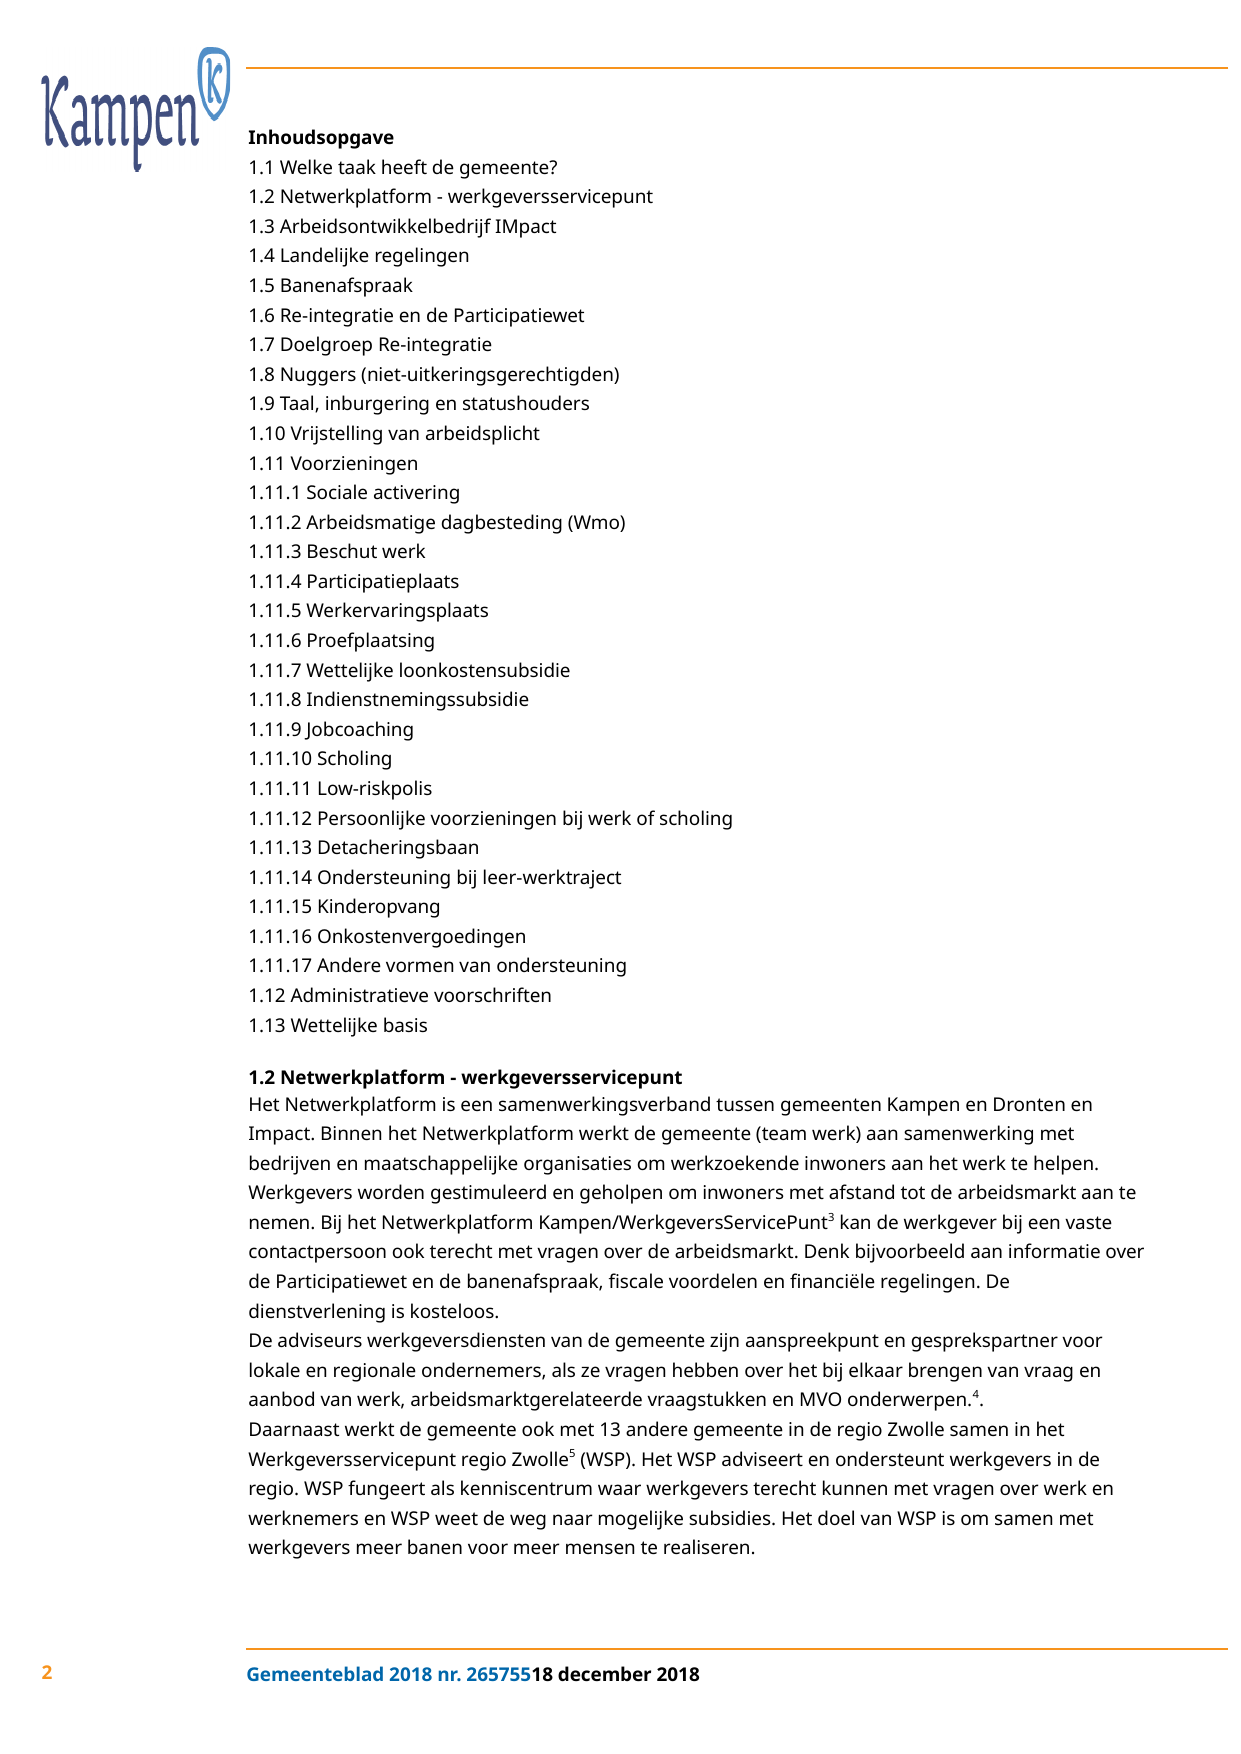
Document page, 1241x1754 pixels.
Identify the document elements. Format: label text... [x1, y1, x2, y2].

text 1.6 Re-integratie en de Participatiewet [248, 302, 1152, 328]
text 1.11.2 Arbeidsmatige dagbesteding (Wmo) [248, 509, 1152, 535]
text 1.11.11 Low-riskpolis [248, 775, 1152, 801]
text 1.8 Nuggers (niet-uitkeringsgerechtigden) [248, 361, 1152, 387]
text De adviseurs werkgeversdiensten van de gemeente zijn aanspreekpunt en gesprekspartner voor lokale en regionale ondernemers, als ze vragen hebben over het bij elkaar brengen van vraag en aanbod van werk, arbeidsmarktgerelateerde vraagstukken en MVO onderwerpen.4. [248, 1327, 1152, 1412]
text 1.11.4 Participatieplaats [248, 568, 1152, 594]
text 1.11.7 Wettelijke loonkostensubsidie [248, 657, 1152, 683]
text 1.11.3 Beschut werk [248, 538, 1152, 564]
text 1.11.15 Kinderopvang [248, 893, 1152, 919]
text 1.11.8 Indienstnemingssubsidie [248, 686, 1152, 712]
text 1.7 Doelgroep Re-integratie [248, 331, 1152, 357]
text Daarnaast werkt de gemeente ook met 13 andere gemeente in de regio Zwolle samen in het Werkgeversservicepunt regio Zwolle5 (WSP). Het WSP adviseert en ondersteunt werkgevers in de regio. WSP fungeert als kenniscentrum waar werkgevers terecht kunnen met vragen over werk en werknemers en WSP weet de weg naar mogelijke subsidies. Het doel van WSP is om samen met werkgevers meer banen voor meer mensen te realiseren. [248, 1416, 1152, 1560]
text 1.11.13 Detacheringsbaan [248, 834, 1152, 860]
text 1.11.17 Andere vormen van ondersteuning [248, 953, 1152, 978]
text 1.4 Landelijke regelingen [248, 243, 1152, 268]
text 1.11.14 Ondersteuning bij leer-werktraject [248, 864, 1152, 890]
text 1.1 Welke taak heeft de gemeente? [248, 154, 1152, 180]
text 1.10 Vrijstelling van arbeidsplicht [248, 420, 1152, 446]
text 1.13 Wettelijke basis [248, 1012, 1152, 1038]
text 1.5 Banenafspraak [248, 272, 1152, 298]
text 1.3 Arbeidsontwikkelbedrijf IMpact [248, 213, 1152, 239]
text 1.2 Netwerkplatform - werkgeversservicepunt [248, 183, 1152, 209]
text 1.12 Administratieve voorschriften [248, 982, 1152, 1008]
text 1.11.5 Werkervaringsplaats [248, 598, 1152, 623]
text Inhoudsopgave [248, 124, 1152, 150]
text 1.11.1 Sociale activering [248, 479, 1152, 505]
text 1.11.12 Persoonlijke voorzieningen bij werk of scholing [248, 805, 1152, 831]
text 1.11.9 Jobcoaching [248, 716, 1152, 742]
text 1.11.6 Proefplaatsing [248, 627, 1152, 653]
text 1.11.10 Scholing [248, 746, 1152, 771]
text 1.11 Voorzieningen [248, 450, 1152, 476]
picture [41, 47, 231, 172]
text 1.9 Taal, inburgering en statushouders [248, 391, 1152, 416]
text 1.11.16 Onkostenvergoedingen [248, 923, 1152, 949]
text 1.2 Netwerkplatform - werkgeversservicepunt [248, 1062, 1152, 1091]
text Het Netwerkplatform is een samenwerkingsverband tussen gemeenten Kampen en Dronten en Impact. Binnen het Netwerkplatform werkt de gemeente (team werk) aan samenwerking met bedrijven en maatschappelijke organisaties om werkzoekende inwoners aan het werk te helpen. Werkgevers worden gestimuleerd en geholpen om inwoners met afstand tot de arbeidsmarkt aan te nemen. Bij het Netwerkplatform Kampen/WerkgeversServicePunt3 kan de werkgever bij een vaste contactpersoon ook terecht met vragen over de arbeidsmarkt. Denk bijvoorbeeld aan informatie over de Participatiewet en de banenafspraak, fiscale voordelen en financiële regelingen. De dienstverlening is kosteloos. [248, 1091, 1152, 1323]
